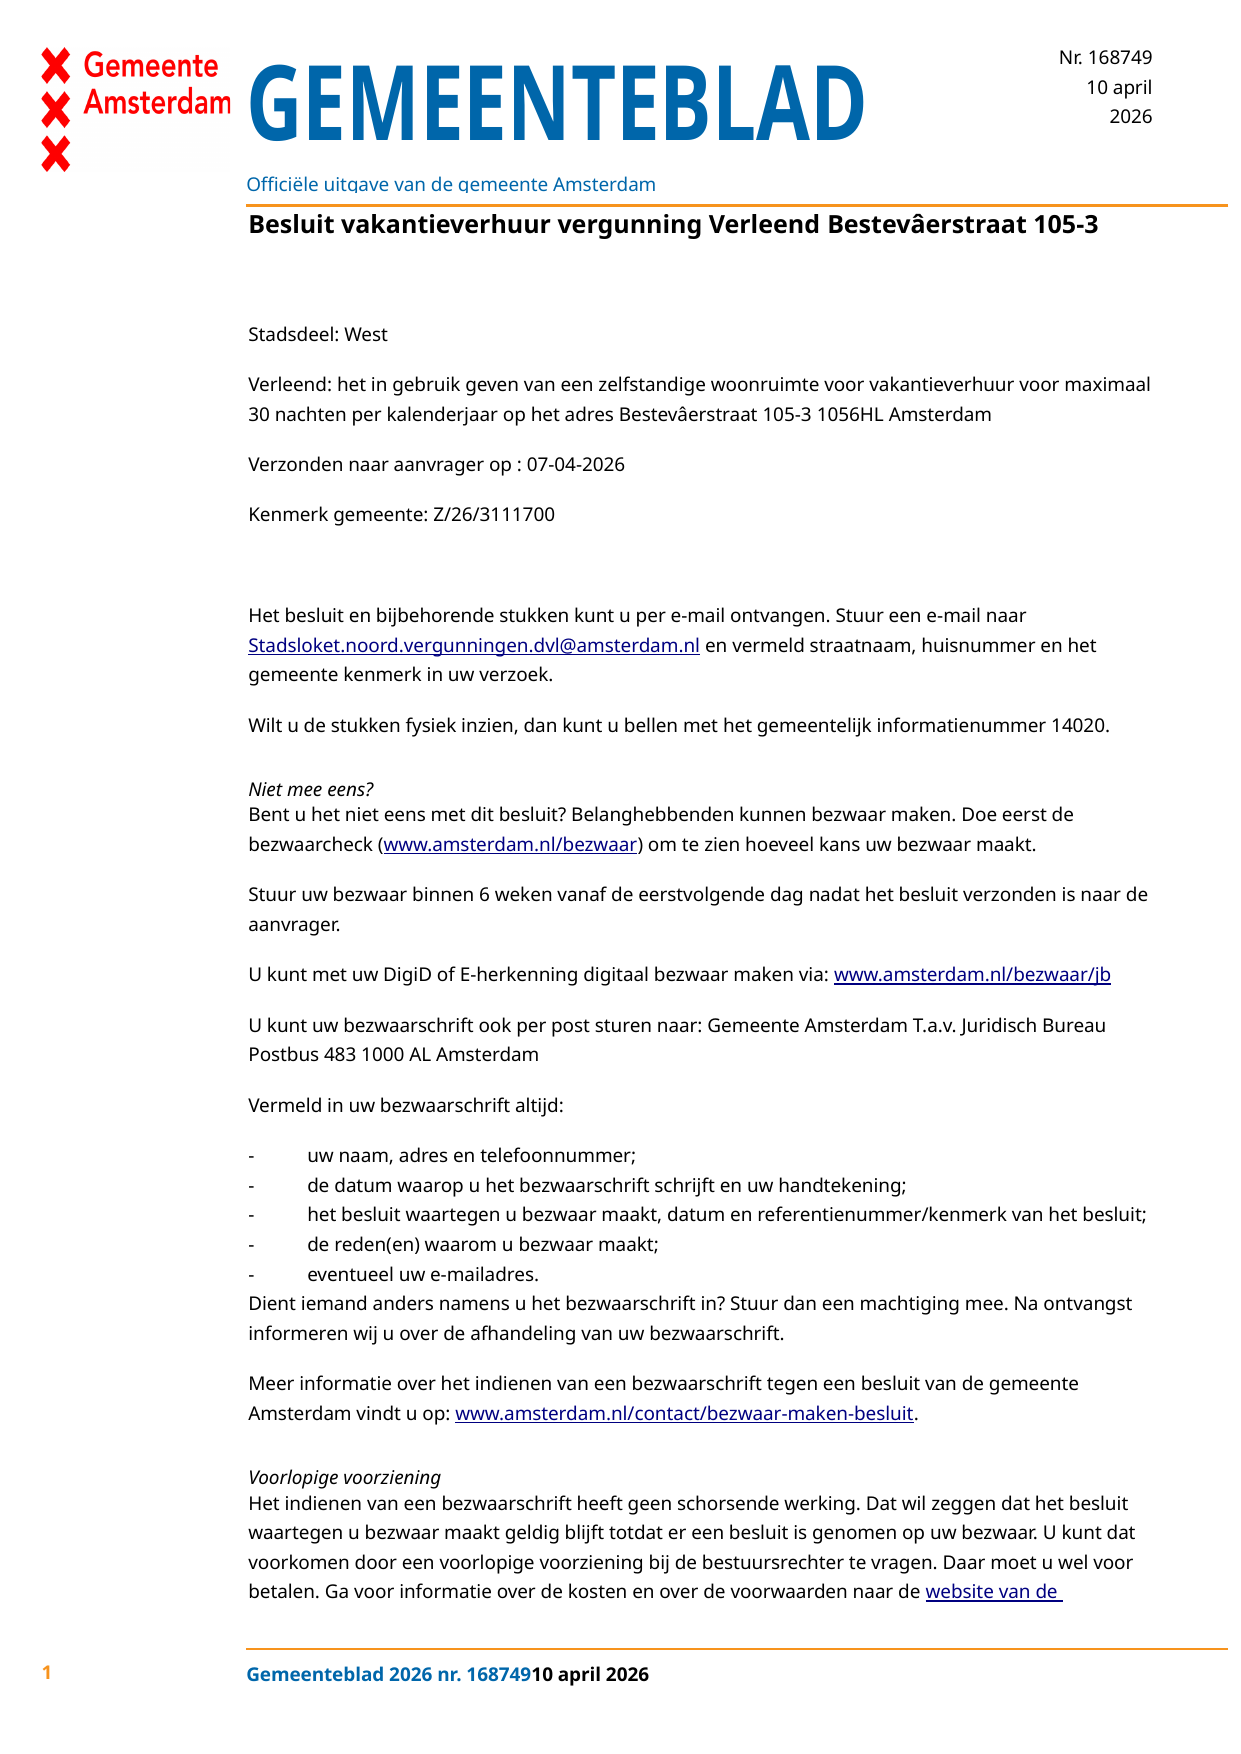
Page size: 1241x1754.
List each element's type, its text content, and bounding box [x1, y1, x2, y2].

list de datum waarop u het bezwaarschrift schrijft en uw handtekening; [248, 1172, 1152, 1198]
picture [41, 47, 231, 172]
text Wilt u de stukken fysiek inzien, dan kunt u bellen met het gemeentelijk informatienummer 14020. [248, 712, 1152, 738]
text Kenmerk gemeente: Z/26/3111700 [248, 502, 1152, 527]
text Het besluit en bijbehorende stukken kunt u per e-mail ontvangen. Stuur een e-mail naar Stadsloket.noord.vergunningen.dvl@amsterdam.nl en vermeld straatnaam, huisnummer en het gemeente kenmerk in uw verzoek. [248, 602, 1152, 687]
text Verzonden naar aanvrager op : 07-04-2026 [248, 451, 1152, 477]
text Niet mee eens? [248, 776, 1152, 802]
text Voorlopige voorziening [248, 1464, 1152, 1490]
text U kunt uw bezwaarschrift ook per post sturen naar: Gemeente Amsterdam T.a.v. Juridisch Bureau Postbus 483 1000 AL Amsterdam [248, 1012, 1152, 1067]
text Besluit vakantieverhuur vergunning Verleend Bestevâerstraat 105-3 [248, 207, 1152, 241]
text Stuur uw bezwaar binnen 6 weken vanaf de eerstvolgende dag nadat het besluit verzonden is naar de aanvrager. [248, 882, 1152, 937]
text Dient iemand anders namens u het bezwaarschrift in? Stuur dan een machtiging mee. Na ontvangst informeren wij u over de afhandeling van uw bezwaarschrift. [248, 1290, 1152, 1346]
list het besluit waartegen u bezwaar maakt, datum en referentienummer/kenmerk van het besluit; [248, 1202, 1152, 1227]
text U kunt met uw DigiD of E-herkenning digitaal bezwaar maken via: www.amsterdam.nl/bezwaar/jb [248, 962, 1152, 987]
text Het indienen van een bezwaarschrift heeft geen schorsende werking. Dat wil zeggen dat het besluit waartegen u bezwaar maakt geldig blijft totdat er een besluit is genomen op uw bezwaar. U kunt dat voorkomen door een voorlopige voorziening bij de bestuursrechter te vragen. Daar moet u wel voor betalen. Ga voor informatie over de kosten en over de voorwaarden naar de website van de [248, 1490, 1152, 1604]
text Meer informatie over het indienen van een bezwaarschrift tegen een besluit van de gemeente Amsterdam vindt u op: www.amsterdam.nl/contact/bezwaar-maken-besluit. [248, 1370, 1152, 1426]
text Bent u het niet eens met dit besluit? Belanghebbenden kunnen bezwaar maken. Doe eerst de bezwaarcheck (www.amsterdam.nl/bezwaar) om te zien hoeveel kans uw bezwaar maakt. [248, 802, 1152, 857]
text Vermeld in uw bezwaarschrift altijd: [248, 1092, 1152, 1118]
list eventueel uw e-mailadres. [248, 1261, 1152, 1287]
list uw naam, adres en telefoonnummer; [248, 1142, 1152, 1168]
list de reden(en) waarom u bezwaar maakt; [248, 1231, 1152, 1257]
text Verleend: het in gebruik geven van een zelfstandige woonruimte voor vakantieverhuur voor maximaal 30 nachten per kalenderjaar op het adres Bestevâerstraat 105-3 1056HL Amsterdam [248, 371, 1152, 426]
text Stadsdeel: West [248, 321, 1152, 346]
